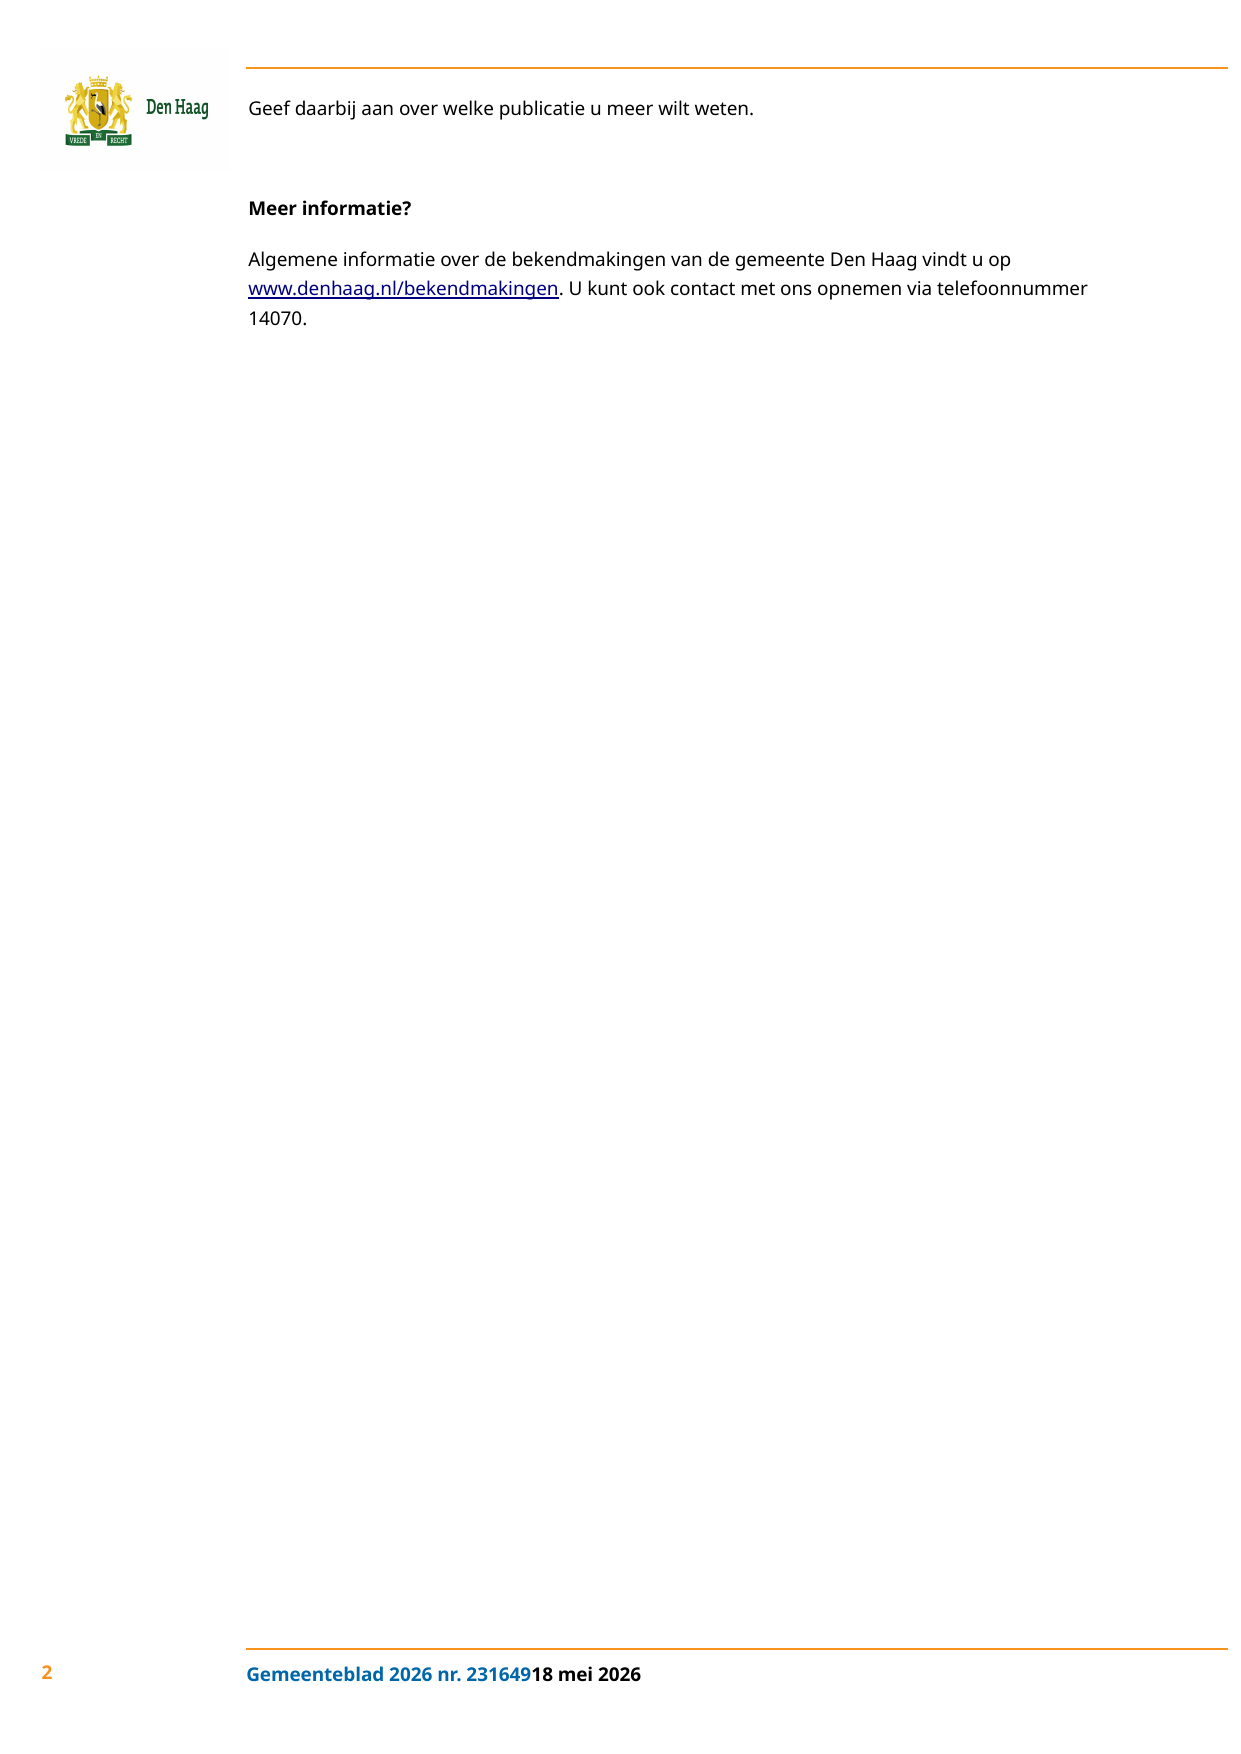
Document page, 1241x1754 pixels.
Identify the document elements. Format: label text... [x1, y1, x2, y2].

text Geef daarbij aan over welke publicatie u meer wilt weten. [248, 95, 1152, 121]
text Meer informatie? [248, 196, 1152, 221]
picture [41, 47, 231, 172]
text Algemene informatie over de bekendmakingen van de gemeente Den Haag vindt u op www.denhaag.nl/bekendmakingen. U kunt ook contact met ons opnemen via telefoonnummer 14070. [248, 246, 1152, 331]
